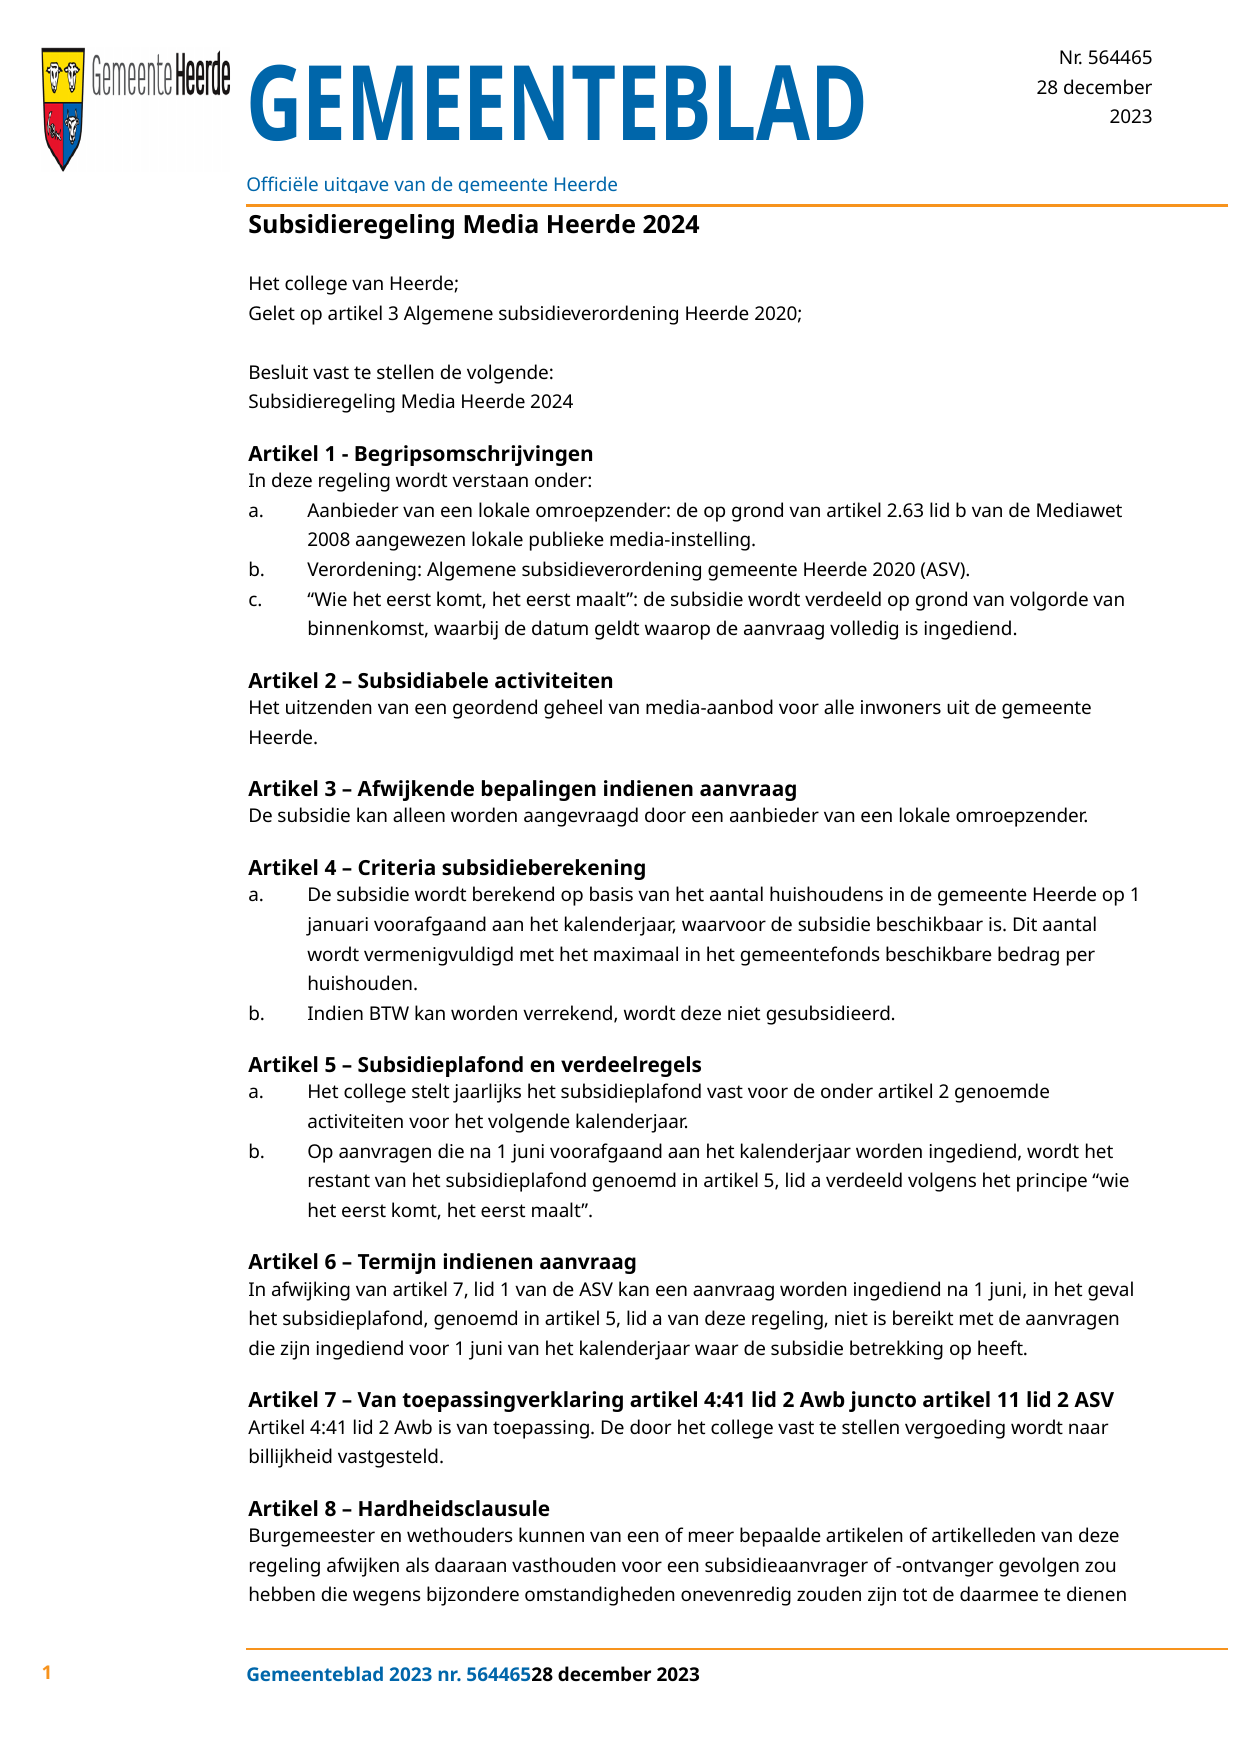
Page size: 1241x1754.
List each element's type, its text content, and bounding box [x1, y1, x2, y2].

text Artikel 2 – Subsidiabele activiteiten [248, 666, 1152, 694]
text Subsidieregeling Media Heerde 2024 [248, 389, 1152, 414]
picture [41, 47, 231, 172]
text Artikel 4:41 lid 2 Awb is van toepassing. De door het college vast te stellen vergoeding wordt naar billijkheid vastgesteld. [248, 1414, 1152, 1469]
list “Wie het eerst komt, het eerst maalt”: de subsidie wordt verdeeld op grond van volgorde van binnenkomst, waarbij de datum geldt waarop de aanvraag volledig is ingediend. [248, 586, 1152, 641]
text Artikel 4 – Criteria subsidieberekening [248, 853, 1152, 882]
text Besluit vast te stellen de volgende: [248, 359, 1152, 385]
text Subsidieregeling Media Heerde 2024 [248, 207, 1152, 241]
list Aanbieder van een lokale omroepzender: de op grond van artikel 2.63 lid b van de Mediawet 2008 aangewezen lokale publieke media-instelling. [248, 497, 1152, 552]
text In deze regeling wordt verstaan onder: [248, 467, 1152, 493]
text Artikel 6 – Termijn indienen aanvraag [248, 1247, 1152, 1276]
text In afwijking van artikel 7, lid 1 van de ASV kan een aanvraag worden ingediend na 1 juni, in het geval het subsidieplafond, genoemd in artikel 5, lid a van deze regeling, niet is bereikt met de aanvragen die zijn ingediend voor 1 juni van het kalenderjaar waar de subsidie betrekking op heeft. [248, 1276, 1152, 1361]
text Artikel 8 – Hardheidsclausule [248, 1494, 1152, 1522]
text Artikel 1 - Begripsomschrijvingen [248, 439, 1152, 467]
text Artikel 3 – Afwijkende bepalingen indienen aanvraag [248, 774, 1152, 803]
text Het college van Heerde; [248, 270, 1152, 296]
text Gelet op artikel 3 Algemene subsidieverordening Heerde 2020; [248, 300, 1152, 326]
list Verordening: Algemene subsidieverordening gemeente Heerde 2020 (ASV). [248, 556, 1152, 582]
text Artikel 5 – Subsidieplafond en verdeelregels [248, 1050, 1152, 1079]
list Indien BTW kan worden verrekend, wordt deze niet gesubsidieerd. [248, 1000, 1152, 1026]
text Burgemeester en wethouders kunnen van een of meer bepaalde artikelen of artikelleden van deze regeling afwijken als daaraan vasthouden voor een subsidieaanvrager of -ontvanger gevolgen zou hebben die wegens bijzondere omstandigheden onevenredig zouden zijn tot de daarmee te dienen [248, 1522, 1152, 1607]
text Artikel 7 – Van toepassingverklaring artikel 4:41 lid 2 Awb juncto artikel 11 lid 2 ASV [248, 1386, 1152, 1414]
list De subsidie wordt berekend op basis van het aantal huishoudens in de gemeente Heerde op 1 januari voorafgaand aan het kalenderjaar, waarvoor de subsidie beschikbaar is. Dit aantal wordt vermenigvuldigd met het maximaal in het gemeentefonds beschikbare bedrag per huishouden. [248, 882, 1152, 996]
text Het uitzenden van een geordend geheel van media-aanbod voor alle inwoners uit de gemeente Heerde. [248, 694, 1152, 749]
list Het college stelt jaarlijks het subsidieplafond vast voor de onder artikel 2 genoemde activiteiten voor het volgende kalenderjaar. [248, 1079, 1152, 1134]
list Op aanvragen die na 1 juni voorafgaand aan het kalenderjaar worden ingediend, wordt het restant van het subsidieplafond genoemd in artikel 5, lid a verdeeld volgens het principe “wie het eerst komt, het eerst maalt”. [248, 1138, 1152, 1223]
text De subsidie kan alleen worden aangevraagd door een aanbieder van een lokale omroepzender. [248, 803, 1152, 828]
